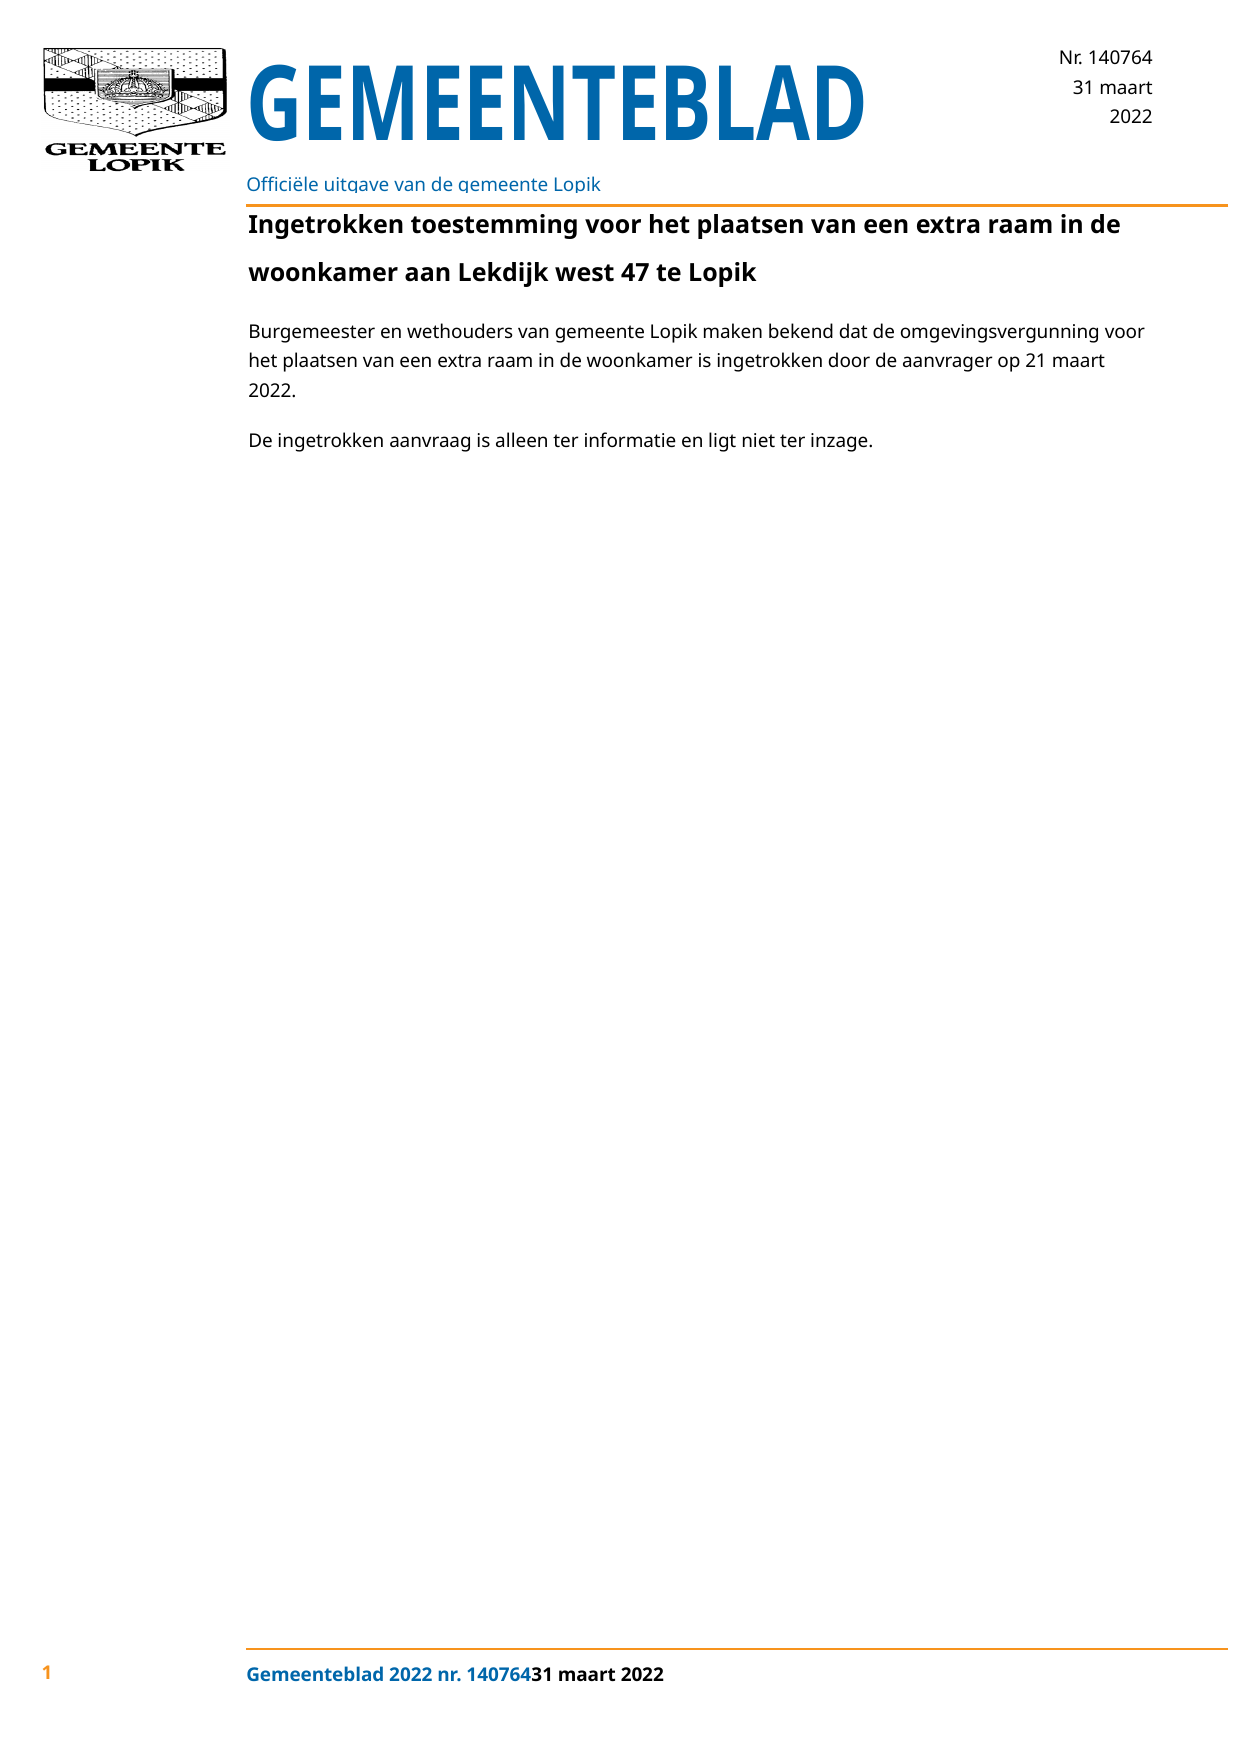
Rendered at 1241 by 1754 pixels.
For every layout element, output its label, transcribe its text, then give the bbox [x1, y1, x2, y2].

text De ingetrokken aanvraag is alleen ter informatie en ligt niet ter inzage. [248, 427, 1152, 453]
text Ingetrokken toestemming voor het plaatsen van een extra raam in de woonkamer aan Lekdijk west 47 te Lopik [248, 207, 1152, 288]
text Burgemeester en wethouders van gemeente Lopik maken bekend dat de omgevingsvergunning voor het plaatsen van een extra raam in de woonkamer is ingetrokken door de aanvrager op 21 maart 2022. [248, 318, 1152, 403]
picture [41, 47, 231, 172]
